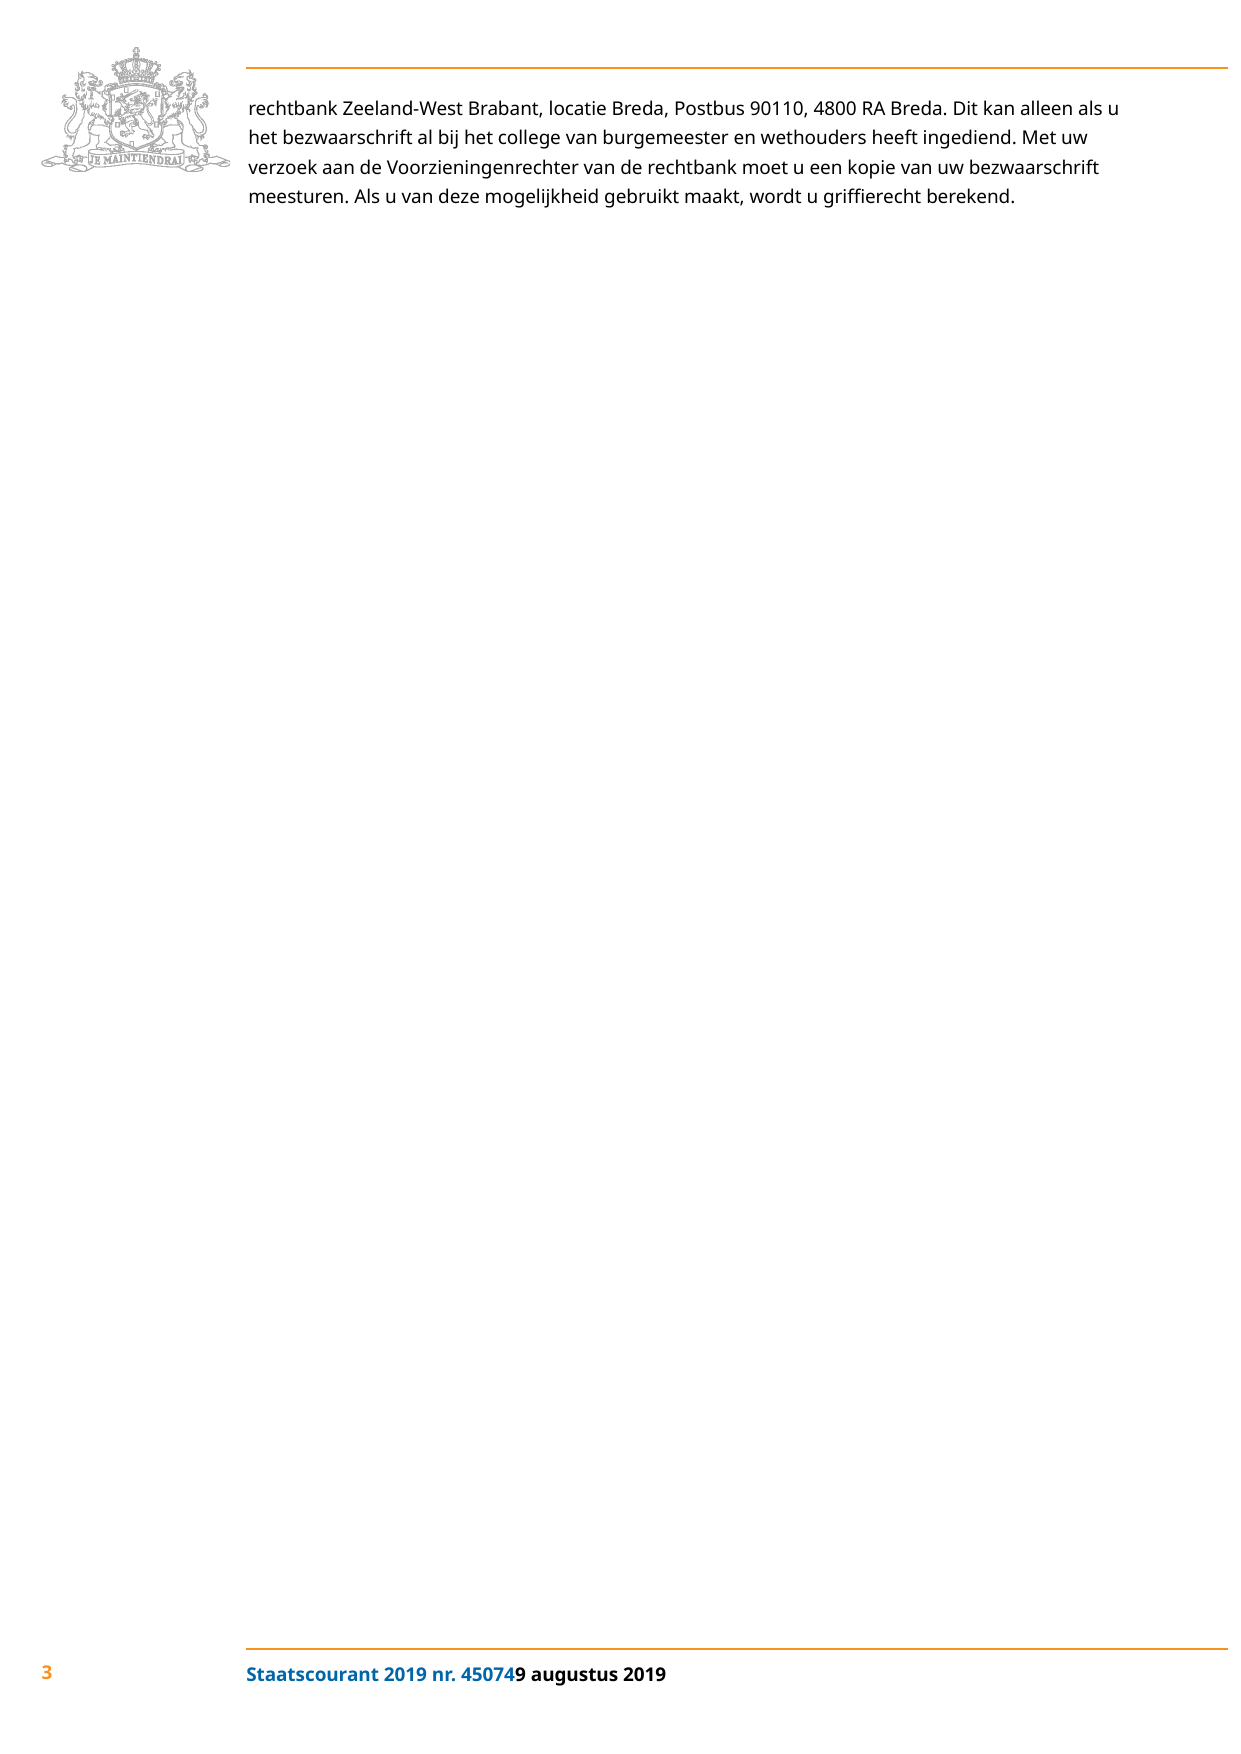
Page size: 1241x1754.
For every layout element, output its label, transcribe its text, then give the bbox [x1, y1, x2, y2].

picture [41, 47, 231, 172]
text rechtbank Zeeland-West Brabant, locatie Breda, Postbus 90110, 4800 RA Breda. Dit kan alleen als u het bezwaarschrift al bij het college van burgemeester en wethouders heeft ingediend. Met uw verzoek aan de Voorzieningenrechter van de rechtbank moet u een kopie van uw bezwaarschrift meesturen. Als u van deze mogelijkheid gebruikt maakt, wordt u griffierecht berekend. [248, 95, 1152, 209]
